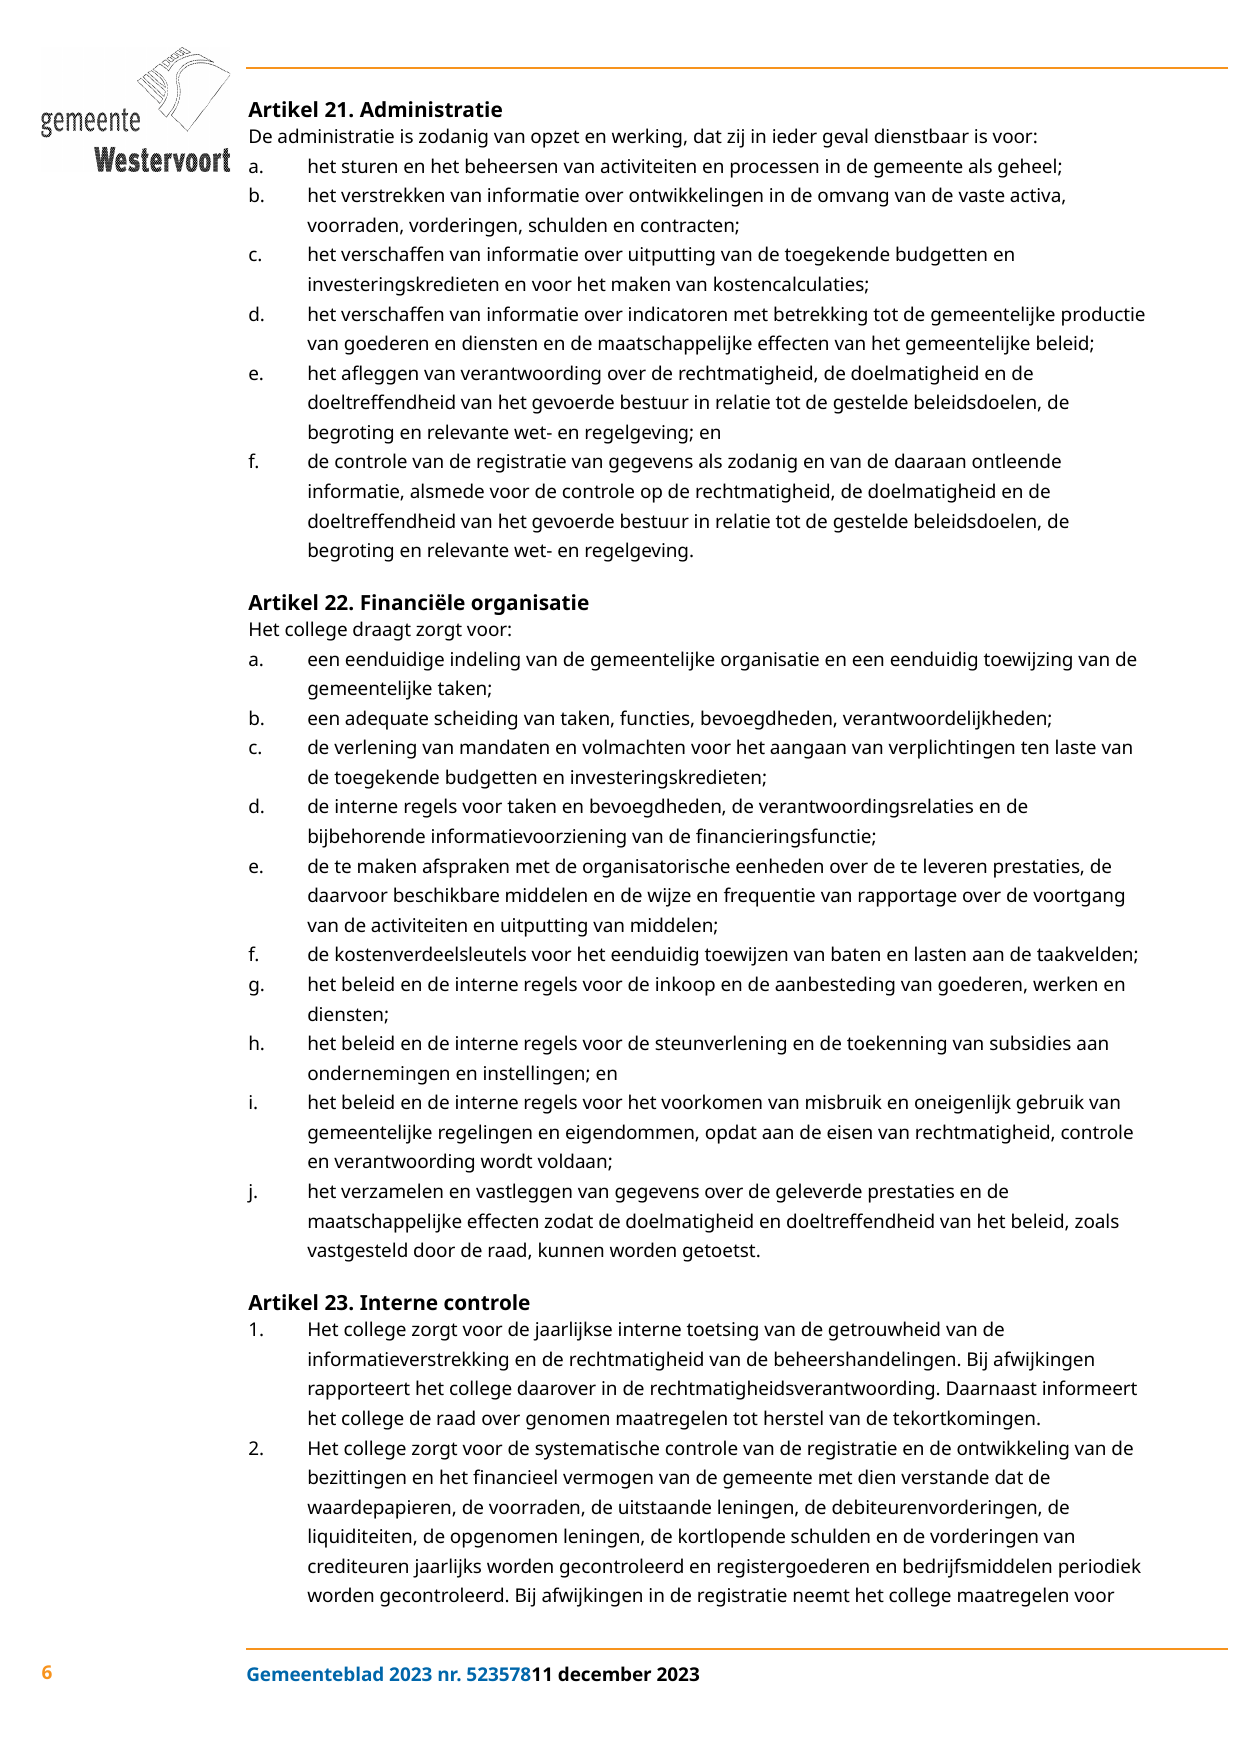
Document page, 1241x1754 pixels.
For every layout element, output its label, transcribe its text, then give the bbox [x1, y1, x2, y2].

list het beleid en de interne regels voor de inkoop en de aanbesteding van goederen, werken en diensten; [248, 971, 1152, 1027]
list het sturen en het beheersen van activiteiten en processen in de gemeente als geheel; [248, 153, 1152, 178]
list het verzamelen en vastleggen van gegevens over de geleverde prestaties en de maatschappelijke effecten zodat de doelmatigheid en doeltreffendheid van het beleid, zoals vastgesteld door de raad, kunnen worden getoetst. [248, 1178, 1152, 1263]
list een eenduidige indeling van de gemeentelijke organisatie en een eenduidig toewijzing van de gemeentelijke taken; [248, 646, 1152, 701]
list Het college zorgt voor de jaarlijkse interne toetsing van de getrouwheid van de informatieverstrekking en de rechtmatigheid van de beheershandelingen. Bij afwijkingen rapporteert het college daarover in de rechtmatigheidsverantwoording. Daarnaast informeert het college de raad over genomen maatregelen tot herstel van de tekortkomingen. [248, 1316, 1152, 1431]
text Artikel 22. Financiële organisatie [248, 588, 1152, 616]
list Het college zorgt voor de systematische controle van de registratie en de ontwikkeling van de bezittingen en het financieel vermogen van de gemeente met dien verstande dat de waardepapieren, de voorraden, de uitstaande leningen, de debiteurenvorderingen, de liquiditeiten, de opgenomen leningen, de kortlopende schulden en de vorderingen van crediteuren jaarlijks worden gecontroleerd en registergoederen en bedrijfsmiddelen periodiek worden gecontroleerd. Bij afwijkingen in de registratie neemt het college maatregelen voor [248, 1435, 1152, 1608]
list de kostenverdeelsleutels voor het eenduidig toewijzen van baten en lasten aan de taakvelden; [248, 942, 1152, 967]
text Het college draagt zorgt voor: [248, 616, 1152, 642]
text De administratie is zodanig van opzet en werking, dat zij in ieder geval dienstbaar is voor: [248, 123, 1152, 149]
list de controle van de registratie van gegevens als zodanig en van de daaraan ontleende informatie, alsmede voor de controle op de rechtmatigheid, de doelmatigheid en de doeltreffendheid van het gevoerde bestuur in relatie tot de gestelde beleidsdoelen, de begroting en relevante wet- en regelgeving. [248, 449, 1152, 563]
text Artikel 23. Interne controle [248, 1288, 1152, 1316]
list het afleggen van verantwoording over de rechtmatigheid, de doelmatigheid en de doeltreffendheid van het gevoerde bestuur in relatie tot de gestelde beleidsdoelen, de begroting en relevante wet- en regelgeving; en [248, 360, 1152, 445]
list het verstrekken van informatie over ontwikkelingen in de omvang van de vaste activa, voorraden, vorderingen, schulden en contracten; [248, 182, 1152, 238]
picture [41, 47, 231, 172]
list een adequate scheiding van taken, functies, bevoegdheden, verantwoordelijkheden; [248, 705, 1152, 731]
list de verlening van mandaten en volmachten voor het aangaan van verplichtingen ten laste van de toegekende budgetten en investeringskredieten; [248, 734, 1152, 790]
list het verschaffen van informatie over uitputting van de toegekende budgetten en investeringskredieten en voor het maken van kostencalculaties; [248, 242, 1152, 297]
list het beleid en de interne regels voor de steunverlening en de toekenning van subsidies aan ondernemingen en instellingen; en [248, 1030, 1152, 1086]
list het verschaffen van informatie over indicatoren met betrekking tot de gemeentelijke productie van goederen en diensten en de maatschappelijke effecten van het gemeentelijke beleid; [248, 301, 1152, 356]
text Artikel 21. Administratie [248, 95, 1152, 123]
list de interne regels voor taken en bevoegdheden, de verantwoordingsrelaties en de bijbehorende informatievoorziening van de financieringsfunctie; [248, 794, 1152, 849]
list het beleid en de interne regels voor het voorkomen van misbruik en oneigenlijk gebruik van gemeentelijke regelingen en eigendommen, opdat aan de eisen van rechtmatigheid, controle en verantwoording wordt voldaan; [248, 1089, 1152, 1174]
list de te maken afspraken met de organisatorische eenheden over de te leveren prestaties, de daarvoor beschikbare middelen en de wijze en frequentie van rapportage over de voortgang van de activiteiten en uitputting van middelen; [248, 853, 1152, 938]
